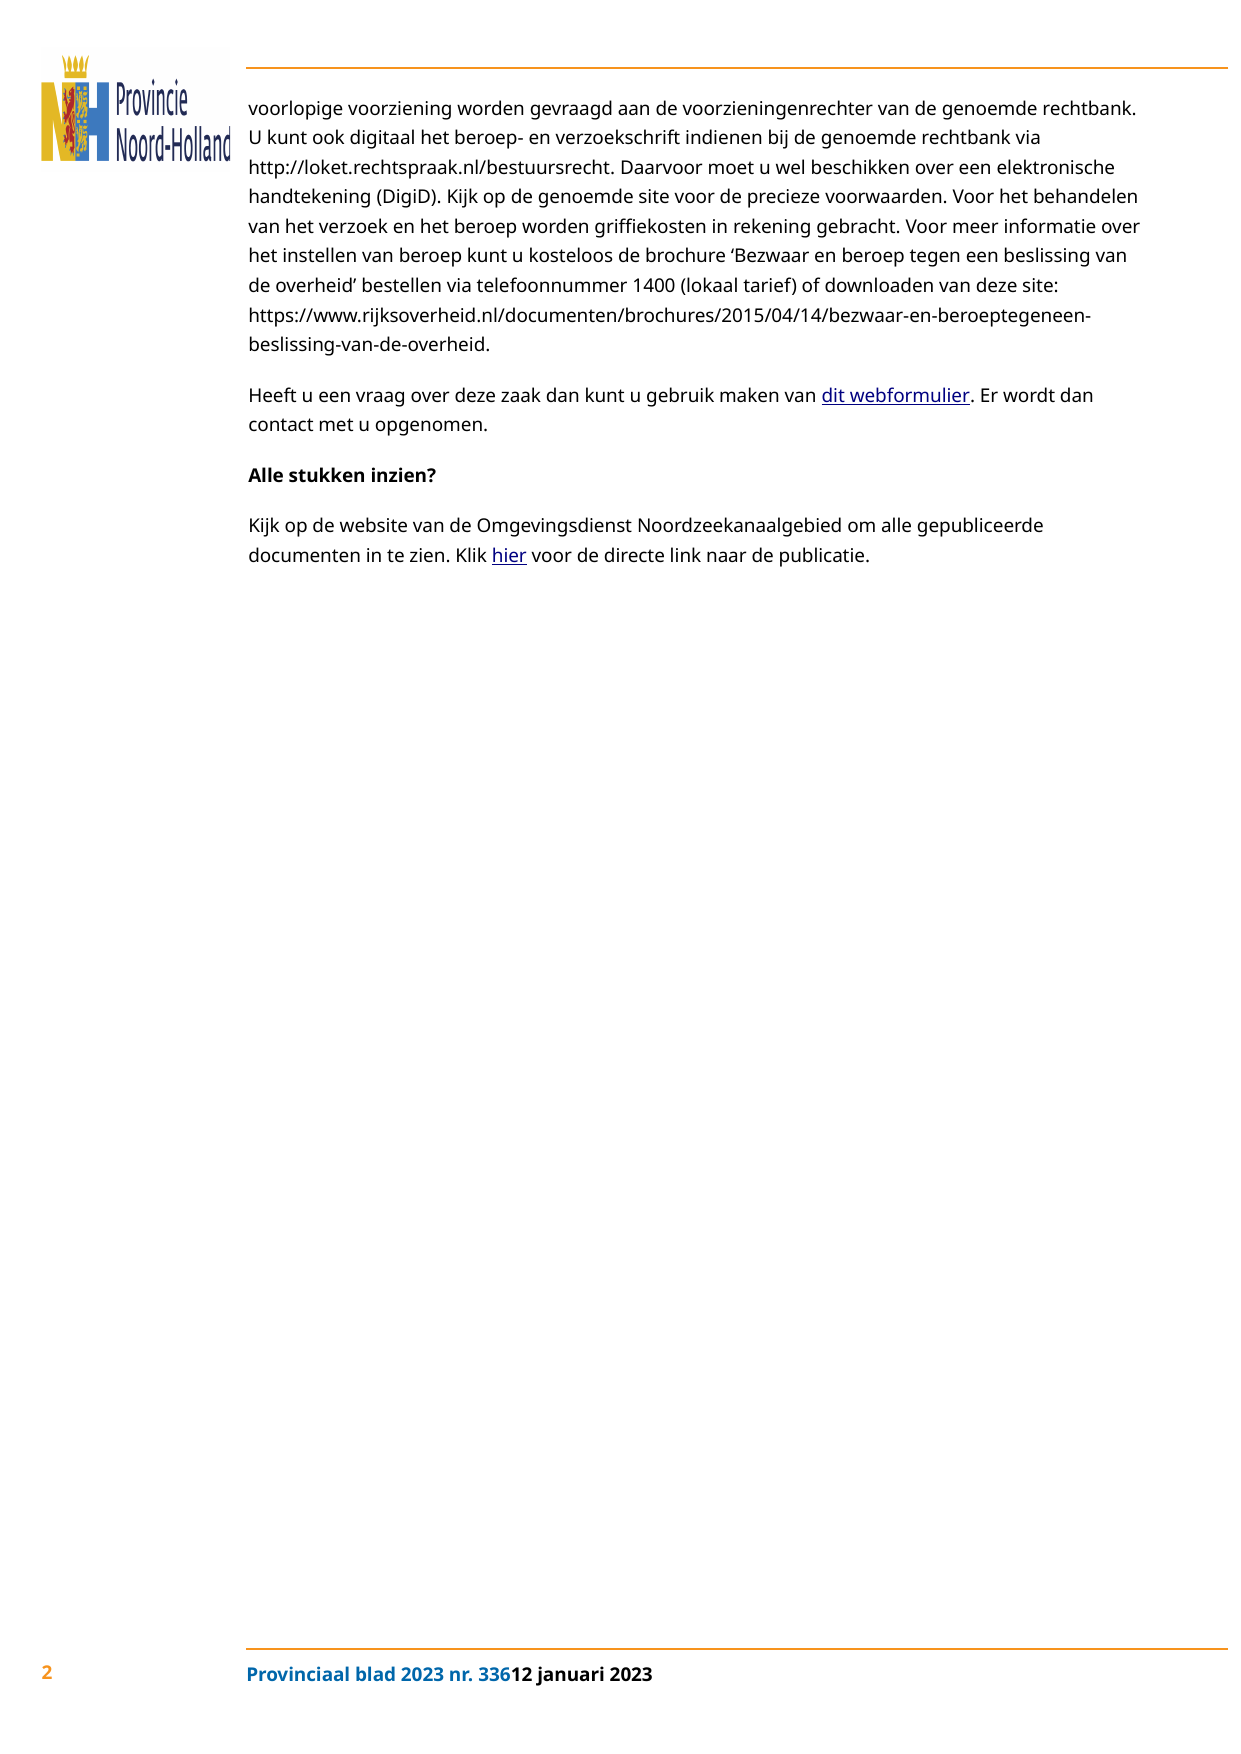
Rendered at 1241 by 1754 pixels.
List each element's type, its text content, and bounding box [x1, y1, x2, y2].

text Kijk op de website van de Omgevingsdienst Noordzeekanaalgebied om alle gepubliceerde documenten in te zien. Klik hier voor de directe link naar de publicatie. [248, 512, 1152, 568]
text voorlopige voorziening worden gevraagd aan de voorzieningenrechter van de genoemde rechtbank. U kunt ook digitaal het beroep- en verzoekschrift indienen bij de genoemde rechtbank via http://loket.rechtspraak.nl/bestuursrecht. Daarvoor moet u wel beschikken over een elektronische handtekening (DigiD). Kijk op de genoemde site voor de precieze voorwaarden. Voor het behandelen van het verzoek en het beroep worden griffiekosten in rekening gebracht. Voor meer informatie over het instellen van beroep kunt u kosteloos de brochure ‘Bezwaar en beroep tegen een beslissing van de overheid’ bestellen via telefoonnummer 1400 (lokaal tarief) of downloaden van deze site: https://www.rijksoverheid.nl/documenten/brochures/2015/04/14/bezwaar-en-beroeptegeneen-beslissing-van-de-overheid. [248, 95, 1152, 357]
text Heeft u een vraag over deze zaak dan kunt u gebruik maken van dit webformulier. Er wordt dan contact met u opgenomen. [248, 382, 1152, 437]
picture [41, 47, 231, 172]
text Alle stukken inzien? [248, 462, 1152, 488]
